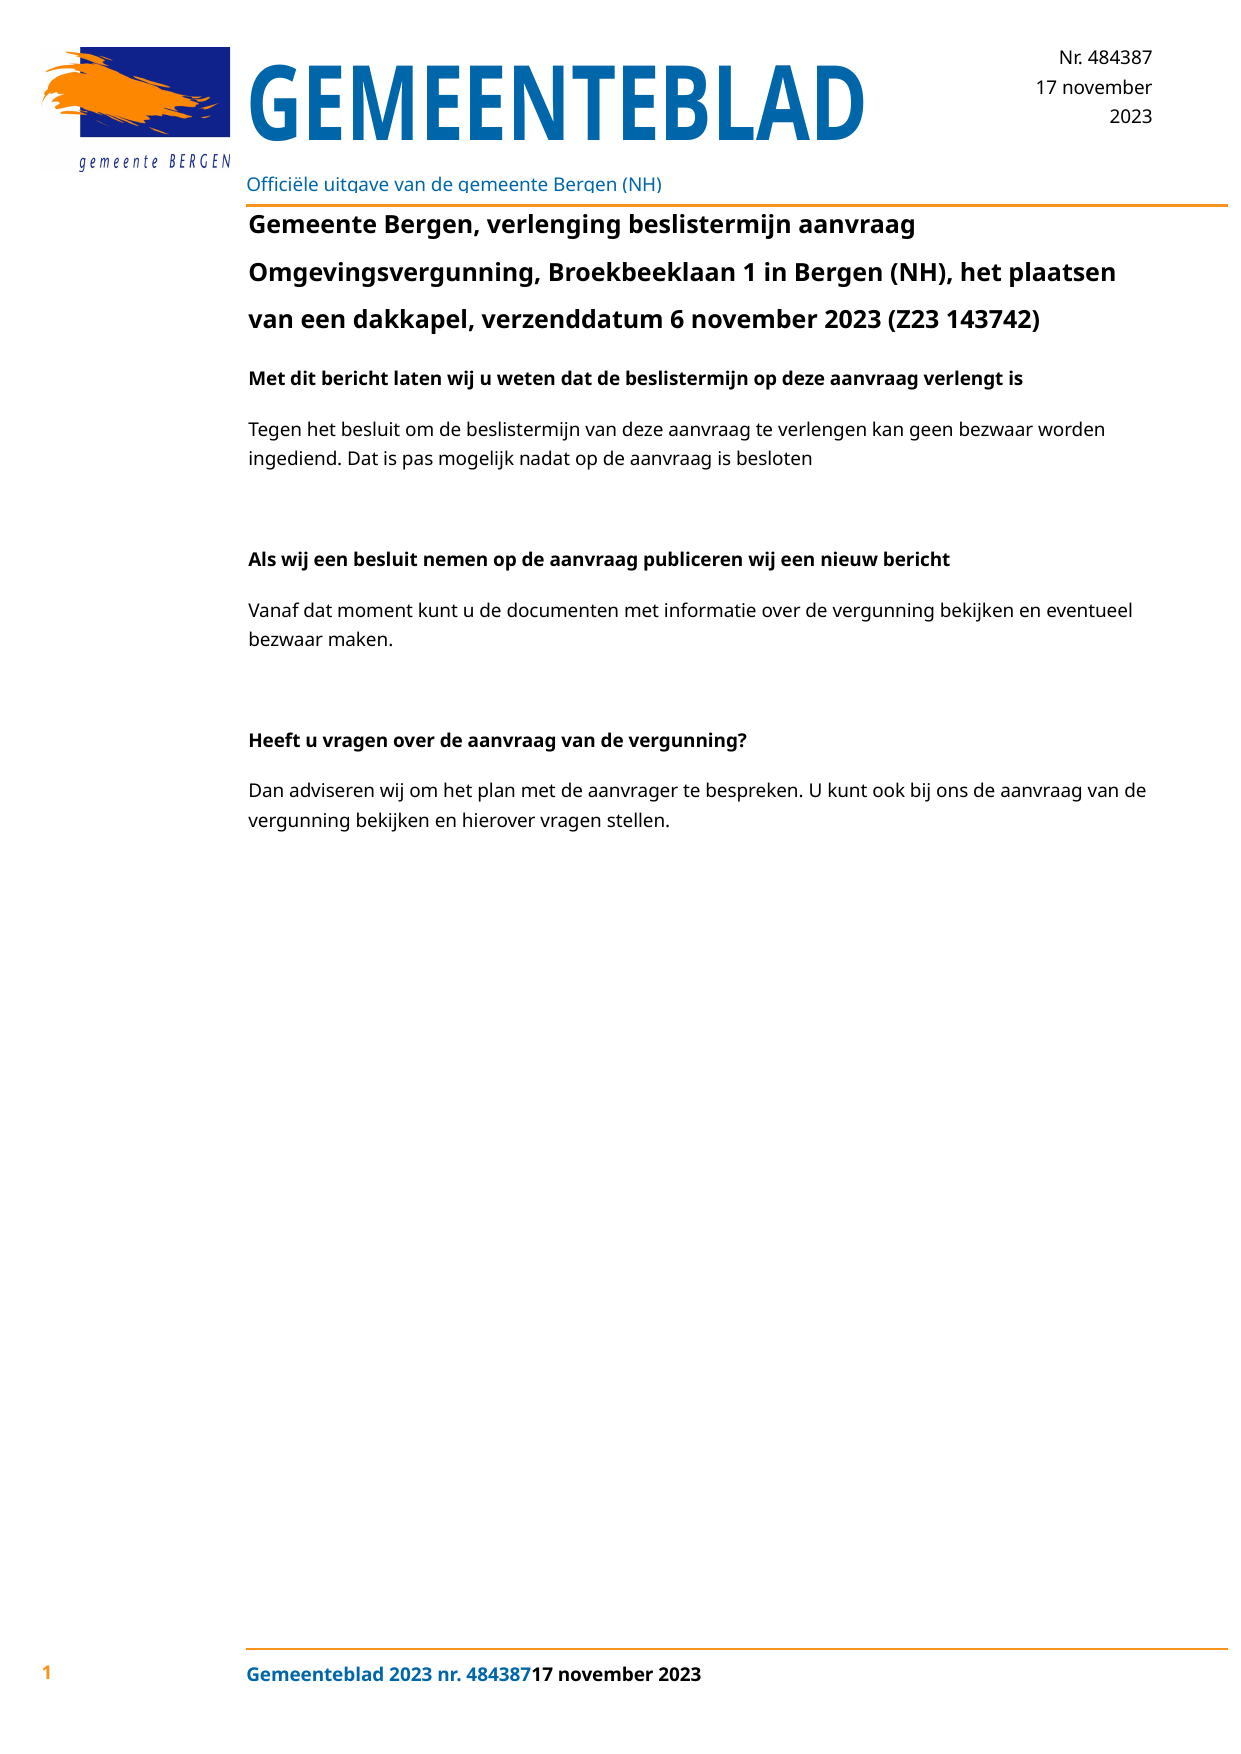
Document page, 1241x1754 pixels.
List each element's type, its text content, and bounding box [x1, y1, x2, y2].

text Gemeente Bergen, verlenging beslistermijn aanvraag Omgevingsvergunning, Broekbeeklaan 1 in Bergen (NH), het plaatsen van een dakkapel, verzenddatum 6 november 2023 (Z23 143742) [248, 207, 1152, 336]
text Vanaf dat moment kunt u de documenten met informatie over de vergunning bekijken en eventueel bezwaar maken. [248, 597, 1152, 652]
picture [41, 47, 231, 172]
text Dan adviseren wij om het plan met de aanvrager te bespreken. U kunt ook bij ons de aanvraag van de vergunning bekijken en hierover vragen stellen. [248, 778, 1152, 833]
text Tegen het besluit om de beslistermijn van deze aanvraag te verlengen kan geen bezwaar worden ingediend. Dat is pas mogelijk nadat op de aanvraag is besloten [248, 416, 1152, 471]
text Met dit bericht laten wij u weten dat de beslistermijn op deze aanvraag verlengt is [248, 366, 1152, 391]
text Heeft u vragen over de aanvraag van de vergunning? [248, 727, 1152, 753]
text Als wij een besluit nemen op de aanvraag publiceren wij een nieuw bericht [248, 546, 1152, 572]
